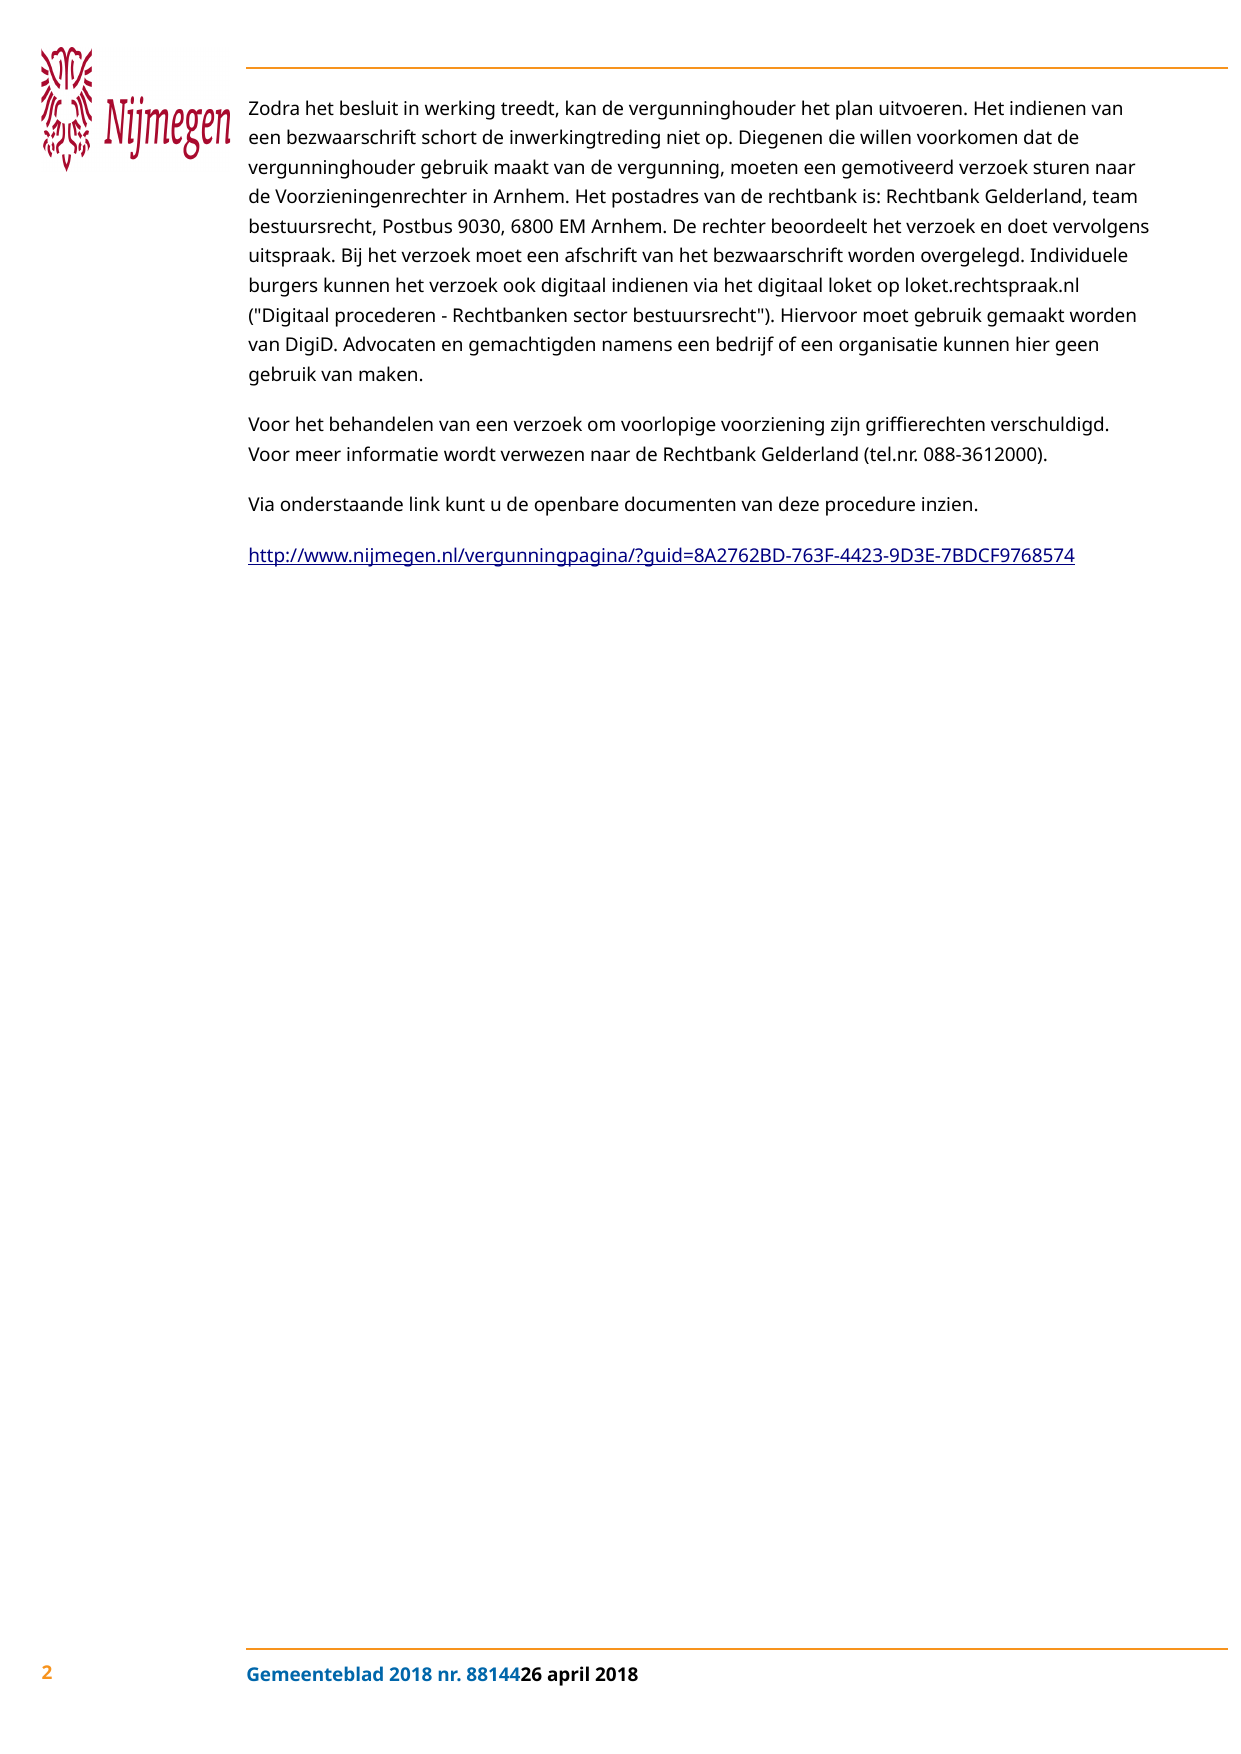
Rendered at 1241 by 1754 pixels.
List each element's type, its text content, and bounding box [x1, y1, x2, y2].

text Via onderstaande link kunt u de openbare documenten van deze procedure inzien. [248, 491, 1152, 517]
text http://www.nijmegen.nl/vergunningpagina/?guid=8A2762BD-763F-4423-9D3E-7BDCF9768574 [248, 542, 1152, 568]
text Zodra het besluit in werking treedt, kan de vergunninghouder het plan uitvoeren. Het indienen van een bezwaarschrift schort de inwerkingtreding niet op. Diegenen die willen voorkomen dat de vergunninghouder gebruik maakt van de vergunning, moeten een gemotiveerd verzoek sturen naar de Voorzieningenrechter in Arnhem. Het postadres van de rechtbank is: Rechtbank Gelderland, team bestuursrecht, Postbus 9030, 6800 EM Arnhem. De rechter beoordeelt het verzoek en doet vervolgens uitspraak. Bij het verzoek moet een afschrift van het bezwaarschrift worden overgelegd. Individuele burgers kunnen het verzoek ook digitaal indienen via het digitaal loket op loket.rechtspraak.nl ("Digitaal procederen - Rechtbanken sector bestuursrecht"). Hiervoor moet gebruik gemaakt worden van DigiD. Advocaten en gemachtigden namens een bedrijf of een organisatie kunnen hier geen gebruik van maken. [248, 95, 1152, 387]
text Voor het behandelen van een verzoek om voorlopige voorziening zijn griffierechten verschuldigd. Voor meer informatie wordt verwezen naar de Rechtbank Gelderland (tel.nr. 088-3612000). [248, 411, 1152, 467]
picture [41, 47, 231, 172]
